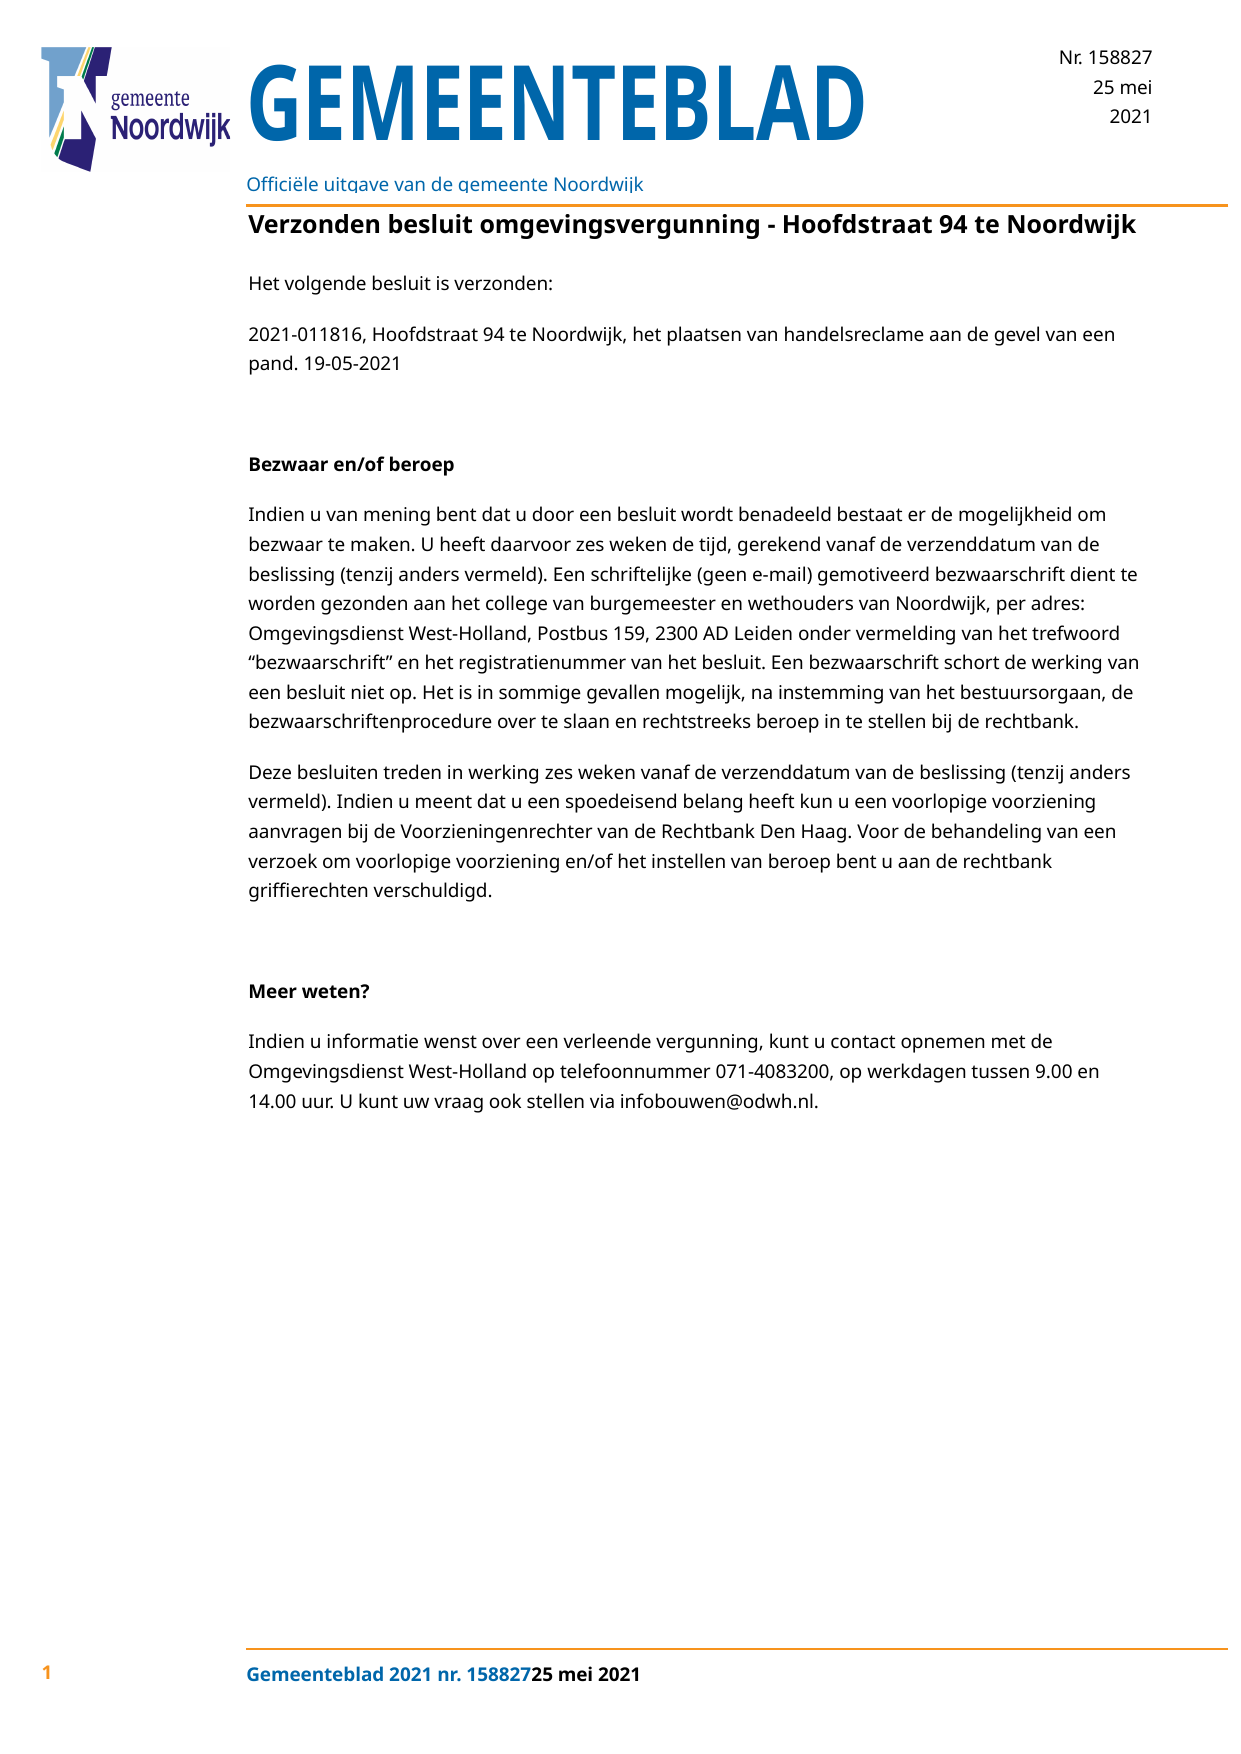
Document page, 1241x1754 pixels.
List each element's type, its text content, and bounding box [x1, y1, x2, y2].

text Indien u van mening bent dat u door een besluit wordt benadeeld bestaat er de mogelijkheid om bezwaar te maken. U heeft daarvoor zes weken de tijd, gerekend vanaf de verzenddatum van de beslissing (tenzij anders vermeld). Een schriftelijke (geen e-mail) gemotiveerd bezwaarschrift dient te worden gezonden aan het college van burgemeester en wethouders van Noordwijk, per adres: Omgevingsdienst West-Holland, Postbus 159, 2300 AD Leiden onder vermelding van het trefwoord “bezwaarschrift” en het registratienummer van het besluit. Een bezwaarschrift schort de werking van een besluit niet op. Het is in sommige gevallen mogelijk, na instemming van het bestuursorgaan, de bezwaarschriftenprocedure over te slaan en rechtstreeks beroep in te stellen bij de rechtbank. [248, 502, 1152, 734]
text Het volgende besluit is verzonden: [248, 270, 1152, 296]
picture [41, 47, 231, 172]
text Verzonden besluit omgevingsvergunning - Hoofdstraat 94 te Noordwijk [248, 207, 1152, 241]
text Deze besluiten treden in werking zes weken vanaf de verzenddatum van de beslissing (tenzij anders vermeld). Indien u meent dat u een spoedeisend belang heeft kun u een voorlopige voorziening aanvragen bij de Voorzieningenrechter van de Rechtbank Den Haag. Voor de behandeling van een verzoek om voorlopige voorziening en/of het instellen van beroep bent u aan de rechtbank griffierechten verschuldigd. [248, 759, 1152, 903]
text 2021-011816, Hoofdstraat 94 te Noordwijk, het plaatsen van handelsreclame aan de gevel van een pand. 19-05-2021 [248, 321, 1152, 376]
text Bezwaar en/of beroep [248, 451, 1152, 477]
text Indien u informatie wenst over een verleende vergunning, kunt u contact opnemen met de Omgevingsdienst West-Holland op telefoonnummer 071-4083200, op werkdagen tussen 9.00 en 14.00 uur. U kunt uw vraag ook stellen via infobouwen@odwh.nl. [248, 1029, 1152, 1113]
text Meer weten? [248, 978, 1152, 1004]
